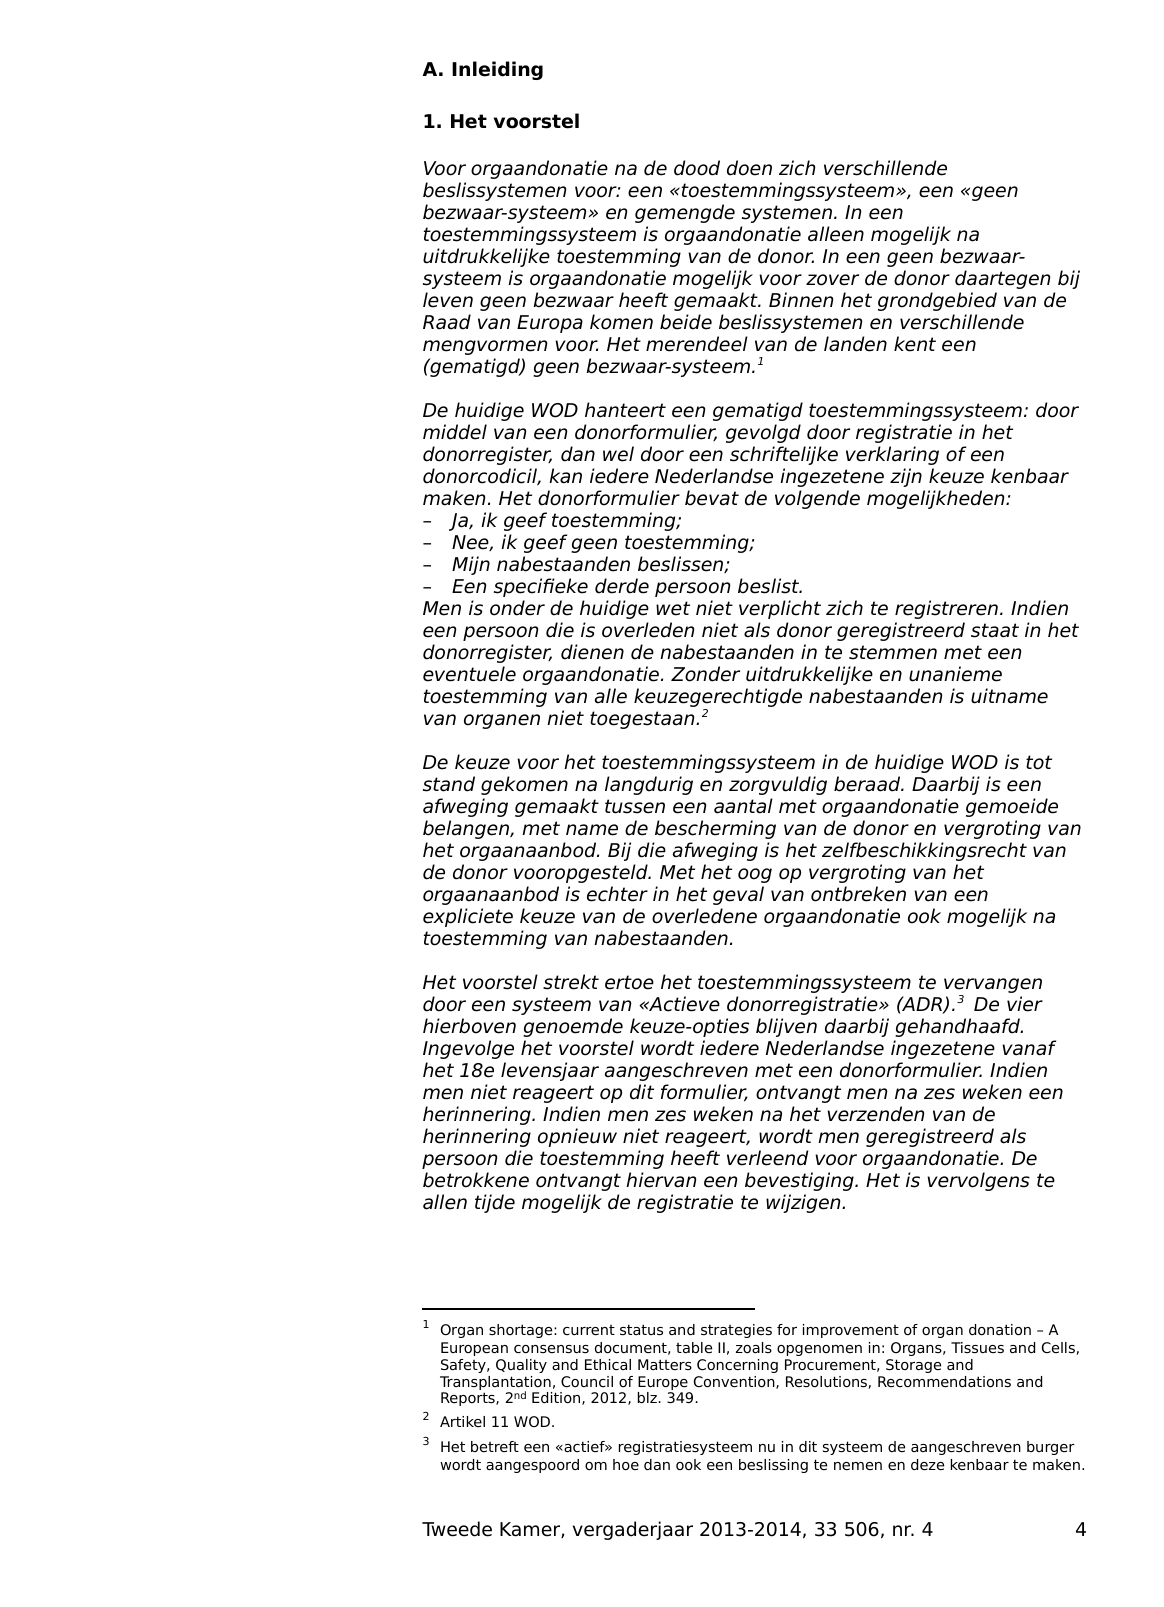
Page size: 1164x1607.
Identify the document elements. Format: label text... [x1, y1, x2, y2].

text De huidige WOD hanteert een gematigd toestemmingssysteem: door middel van een donorformulier, gevolgd door registratie in het donorregister, dan wel door een schriftelijke verklaring of een donorcodicil, kan iedere Nederlandse ingezetene zijn keuze kenbaar maken. Het donorformulier bevat de volgende mogelijkheden: [422, 400, 1087, 510]
text – Nee, ik geef geen toestemming; [422, 532, 1087, 554]
text Voor orgaandonatie na de dood doen zich verschillende beslissystemen voor: een «toestemmingssysteem», een «geen bezwaar-systeem» en gemengde systemen. In een toestemmingssysteem is orgaandonatie alleen mogelijk na uitdrukkelijke toestemming van de donor. In een geen bezwaar-systeem is orgaandonatie mogelijk voor zover de donor daartegen bij leven geen bezwaar heeft gemaakt. Binnen het grondgebied van de Raad van Europa komen beide beslissystemen en verschillende mengvormen voor. Het merendeel van de landen kent een (gematigd) geen bezwaar-systeem. [422, 158, 1087, 378]
text De keuze voor het toestemmingssysteem in de huidige WOD is tot stand gekomen na langdurig en zorgvuldig beraad. Daarbij is een afweging gemaakt tussen een aantal met orgaandonatie gemoeide belangen, met name de bescherming van de donor en vergroting van het orgaanaanbod. Bij die afweging is het zelfbeschikkingsrecht van de donor vooropgesteld. Met het oog op vergroting van het orgaanaanbod is echter in het geval van ontbreken van een expliciete keuze van de overledene orgaandonatie ook mogelijk na toestemming van nabestaanden. [422, 752, 1087, 950]
text Het betreft een «actief» registratiesysteem nu in dit systeem de aangeschreven burger wordt aangespoord om hoe dan ook een beslissing te nemen en deze kenbaar te maken. [422, 1435, 1087, 1474]
text – Mijn nabestaanden beslissen; [422, 554, 1087, 576]
text Men is onder de huidige wet niet verplicht zich te registreren. Indien een persoon die is overleden niet als donor geregistreerd staat in het donorregister, dienen de nabestaanden in te stemmen met een eventuele orgaandonatie. Zonder uitdrukkelijke en unanieme toestemming van alle keuzegerechtigde nabestaanden is uitname van organen niet toegestaan. [422, 598, 1087, 730]
text – Ja, ik geef toestemming; [422, 510, 1087, 532]
text Artikel 11 WOD. [422, 1410, 1087, 1432]
text – Een specifieke derde persoon beslist. [422, 576, 1087, 598]
text Het voorstel strekt ertoe het toestemmingssysteem te vervangen door een systeem van «Actieve donorregistratie» (ADR). De vier hierboven genoemde keuze-opties blijven daarbij gehandhaafd. Ingevolge het voorstel wordt iedere Nederlandse ingezetene vanaf het 18e levensjaar aangeschreven met een donorformulier. Indien men niet reageert op dit formulier, ontvangt men na zes weken een herinnering. Indien men zes weken na het verzenden van de herinnering opnieuw niet reageert, wordt men geregistreerd als persoon die toestemming heeft verleend voor orgaandonatie. De betrokkene ontvangt hiervan een bevestiging. Het is vervolgens te allen tijde mogelijk de registratie te wijzigen. [422, 972, 1087, 1214]
subtitle 1. Het voorstel [422, 111, 1087, 133]
text Organ shortage: current status and strategies for improvement of organ donation – A European consensus document, table II, zoals opgenomen in: Organs, Tissues and Cells, Safety, Quality and Ethical Matters Concerning Procurement, Storage and Transplantation, Council of Europe Convention, Resolutions, Recommendations and Reports, 2nd Edition, 2012, blz. 349. [422, 1318, 1087, 1407]
subtitle A. Inleiding [422, 59, 1087, 81]
